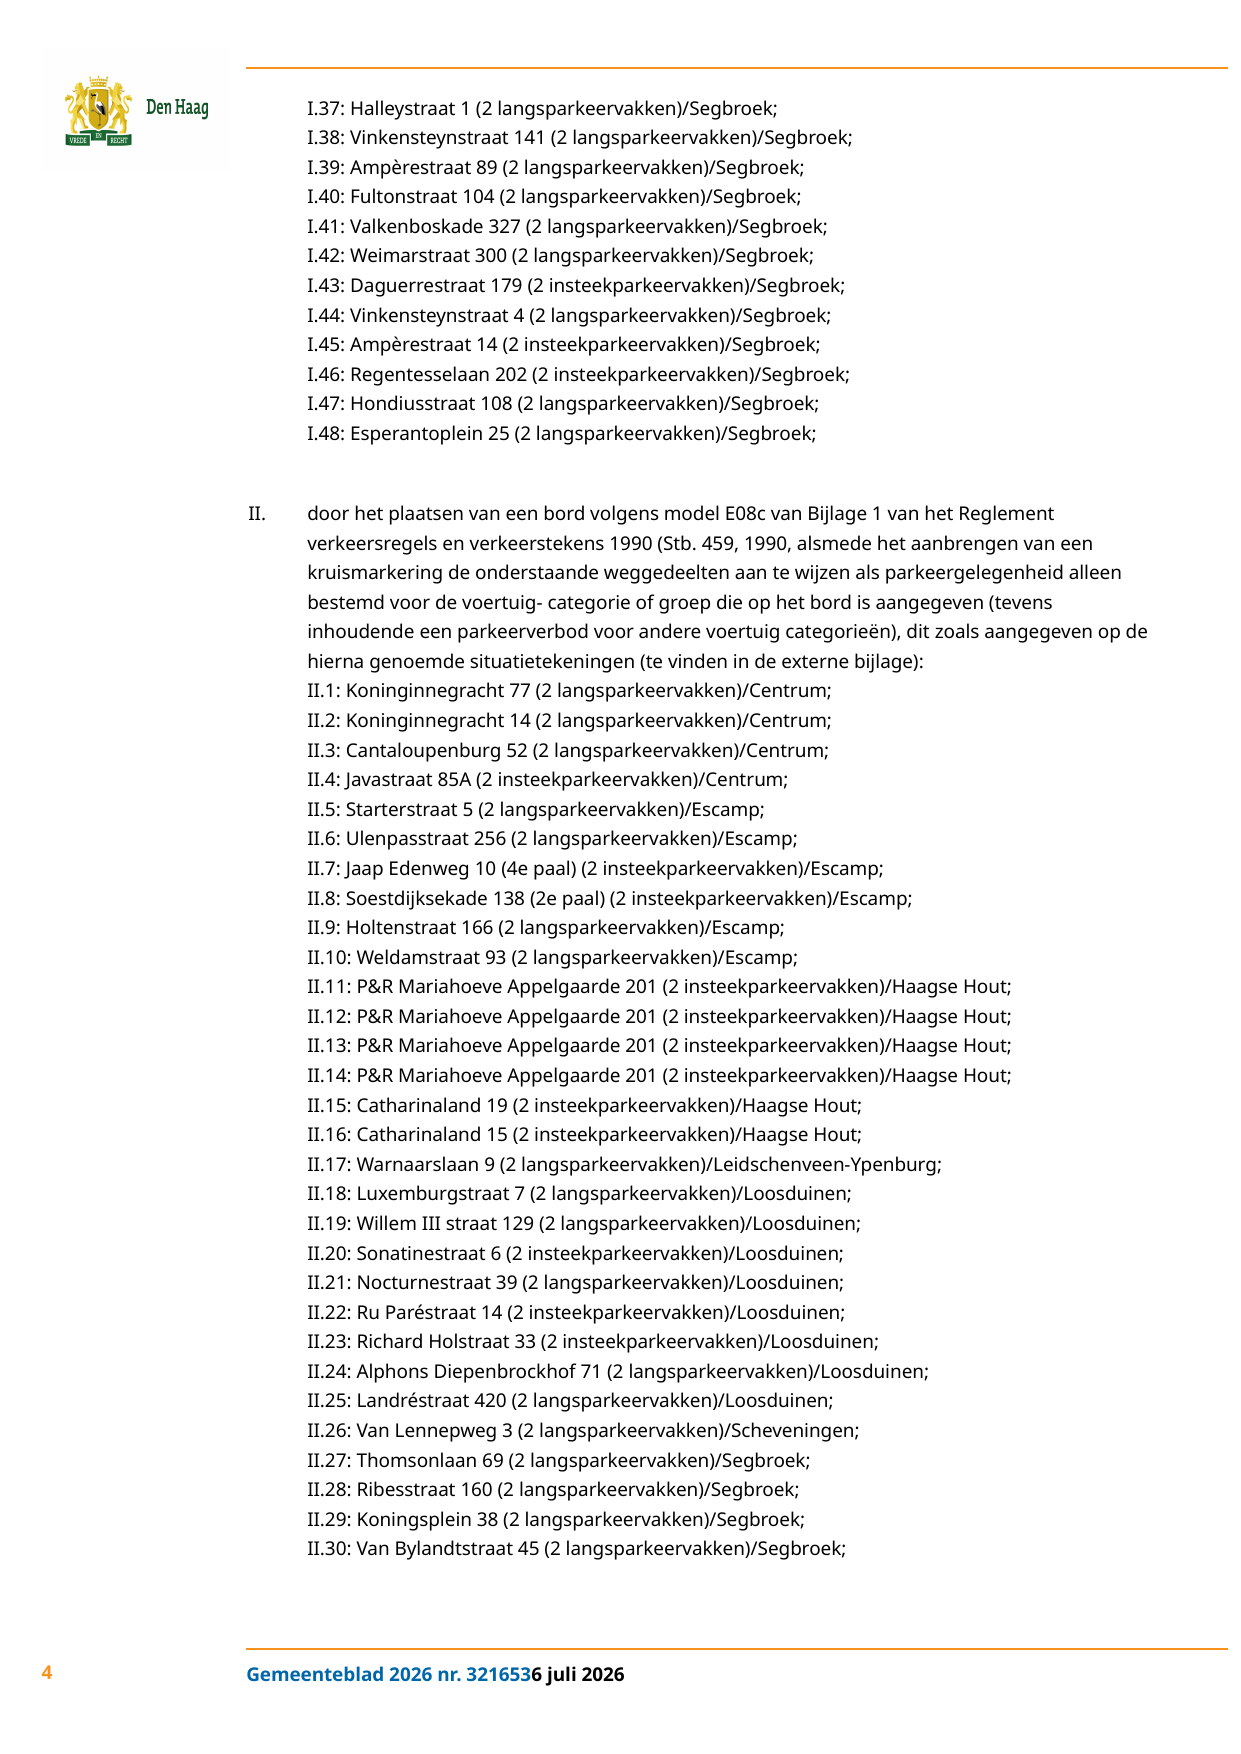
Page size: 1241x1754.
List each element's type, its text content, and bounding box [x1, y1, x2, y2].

list I.42: Weimarstraat 300 (2 langsparkeervakken)/Segbroek; [248, 243, 1152, 268]
list II.14: P&R Mariahoeve Appelgaarde 201 (2 insteekparkeervakken)/Haagse Hout; [248, 1062, 1152, 1088]
list II.20: Sonatinestraat 6 (2 insteekparkeervakken)/Loosduinen; [248, 1240, 1152, 1266]
list II.18: Luxemburgstraat 7 (2 langsparkeervakken)/Loosduinen; [248, 1181, 1152, 1206]
list II.10: Weldamstraat 93 (2 langsparkeervakken)/Escamp; [248, 944, 1152, 970]
list I.45: Ampèrestraat 14 (2 insteekparkeervakken)/Segbroek; [248, 331, 1152, 357]
list II.5: Starterstraat 5 (2 langsparkeervakken)/Escamp; [248, 796, 1152, 822]
list II.12: P&R Mariahoeve Appelgaarde 201 (2 insteekparkeervakken)/Haagse Hout; [248, 1003, 1152, 1029]
list II.26: Van Lennepweg 3 (2 langsparkeervakken)/Scheveningen; [248, 1417, 1152, 1443]
list II.29: Koningsplein 38 (2 langsparkeervakken)/Segbroek; [248, 1506, 1152, 1532]
list II.3: Cantaloupenburg 52 (2 langsparkeervakken)/Centrum; [248, 737, 1152, 763]
list II.1: Koninginnegracht 77 (2 langsparkeervakken)/Centrum; [248, 678, 1152, 703]
list II.25: Landréstraat 420 (2 langsparkeervakken)/Loosduinen; [248, 1388, 1152, 1413]
list I.44: Vinkensteynstraat 4 (2 langsparkeervakken)/Segbroek; [248, 302, 1152, 328]
list II.13: P&R Mariahoeve Appelgaarde 201 (2 insteekparkeervakken)/Haagse Hout; [248, 1033, 1152, 1058]
picture [41, 47, 231, 172]
list II.30: Van Bylandtstraat 45 (2 langsparkeervakken)/Segbroek; [248, 1536, 1152, 1561]
list I.40: Fultonstraat 104 (2 langsparkeervakken)/Segbroek; [248, 183, 1152, 209]
list II.23: Richard Holstraat 33 (2 insteekparkeervakken)/Loosduinen; [248, 1328, 1152, 1354]
list II.19: Willem III straat 129 (2 langsparkeervakken)/Loosduinen; [248, 1210, 1152, 1236]
list II.22: Ru Paréstraat 14 (2 insteekparkeervakken)/Loosduinen; [248, 1299, 1152, 1325]
list I.41: Valkenboskade 327 (2 langsparkeervakken)/Segbroek; [248, 213, 1152, 239]
list II.17: Warnaarslaan 9 (2 langsparkeervakken)/Leidschenveen-Ypenburg; [248, 1151, 1152, 1177]
list door het plaatsen van een bord volgens model E08c van Bijlage 1 van het Reglement verkeersregels en verkeerstekens 1990 (Stb. 459, 1990, alsmede het aanbrengen van een kruismarkering de onderstaande weggedeelten aan te wijzen als parkeergelegenheid alleen bestemd voor de voertuig- categorie of groep die op het bord is aangegeven (tevens inhoudende een parkeerverbod voor andere voertuig categorieën), dit zoals aangegeven op de hierna genoemde situatietekeningen (te vinden in de externe bijlage): [248, 500, 1152, 674]
list II.2: Koninginnegracht 14 (2 langsparkeervakken)/Centrum; [248, 707, 1152, 733]
list II.24: Alphons Diepenbrockhof 71 (2 langsparkeervakken)/Loosduinen; [248, 1358, 1152, 1384]
list II.4: Javastraat 85A (2 insteekparkeervakken)/Centrum; [248, 766, 1152, 792]
list II.16: Catharinaland 15 (2 insteekparkeervakken)/Haagse Hout; [248, 1121, 1152, 1147]
list II.28: Ribesstraat 160 (2 langsparkeervakken)/Segbroek; [248, 1476, 1152, 1502]
list II.15: Catharinaland 19 (2 insteekparkeervakken)/Haagse Hout; [248, 1092, 1152, 1118]
list II.11: P&R Mariahoeve Appelgaarde 201 (2 insteekparkeervakken)/Haagse Hout; [248, 973, 1152, 999]
list I.48: Esperantoplein 25 (2 langsparkeervakken)/Segbroek; [248, 420, 1152, 446]
list II.9: Holtenstraat 166 (2 langsparkeervakken)/Escamp; [248, 914, 1152, 940]
list II.21: Nocturnestraat 39 (2 langsparkeervakken)/Loosduinen; [248, 1269, 1152, 1295]
list I.46: Regentesselaan 202 (2 insteekparkeervakken)/Segbroek; [248, 361, 1152, 387]
list I.39: Ampèrestraat 89 (2 langsparkeervakken)/Segbroek; [248, 154, 1152, 180]
list II.8: Soestdijksekade 138 (2e paal) (2 insteekparkeervakken)/Escamp; [248, 885, 1152, 911]
list I.37: Halleystraat 1 (2 langsparkeervakken)/Segbroek; [248, 95, 1152, 121]
list II.27: Thomsonlaan 69 (2 langsparkeervakken)/Segbroek; [248, 1447, 1152, 1473]
list I.47: Hondiusstraat 108 (2 langsparkeervakken)/Segbroek; [248, 391, 1152, 416]
list I.43: Daguerrestraat 179 (2 insteekparkeervakken)/Segbroek; [248, 272, 1152, 298]
list II.7: Jaap Edenweg 10 (4e paal) (2 insteekparkeervakken)/Escamp; [248, 855, 1152, 881]
list II.6: Ulenpasstraat 256 (2 langsparkeervakken)/Escamp; [248, 826, 1152, 851]
list I.38: Vinkensteynstraat 141 (2 langsparkeervakken)/Segbroek; [248, 124, 1152, 150]
